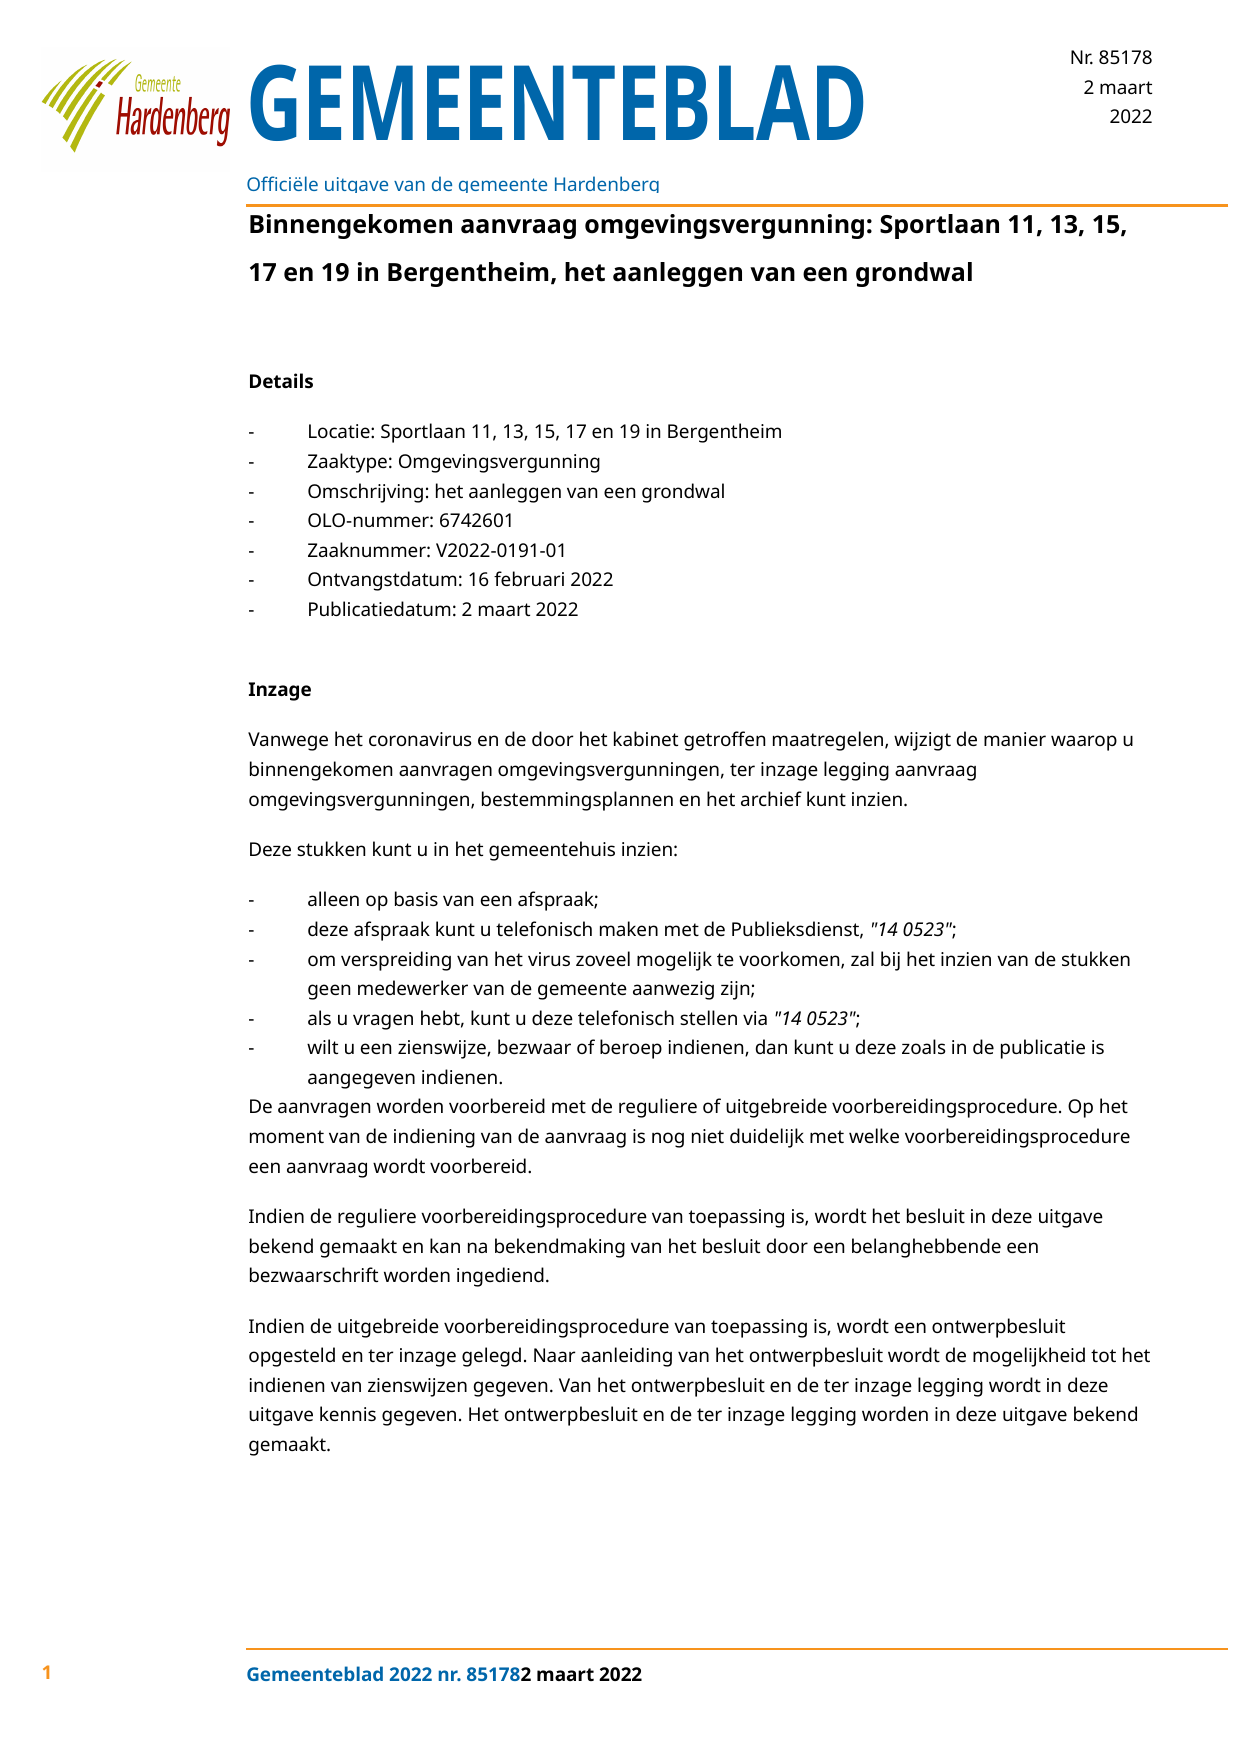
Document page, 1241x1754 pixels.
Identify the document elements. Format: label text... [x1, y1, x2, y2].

picture [41, 47, 231, 172]
list Zaaknummer: V2022-0191-01 [248, 537, 1152, 563]
list deze afspraak kunt u telefonisch maken met de Publieksdienst, "14 0523"; [248, 916, 1152, 942]
list Zaaktype: Omgevingsvergunning [248, 448, 1152, 474]
list wilt u een zienswijze, bezwaar of beroep indienen, dan kunt u deze zoals in de publicatie is aangegeven indienen. [248, 1034, 1152, 1090]
text Details [248, 368, 1152, 394]
text De aanvragen worden voorbereid met de reguliere of uitgebreide voorbereidingsprocedure. Op het moment van de indiening van de aanvraag is nog niet duidelijk met welke voorbereidingsprocedure een aanvraag wordt voorbereid. [248, 1094, 1152, 1179]
text Indien de uitgebreide voorbereidingsprocedure van toepassing is, wordt een ontwerpbesluit opgesteld en ter inzage gelegd. Naar aanleiding van het ontwerpbesluit wordt de mogelijkheid tot het indienen van zienswijzen gegeven. Van het ontwerpbesluit en de ter inzage legging wordt in deze uitgave kennis gegeven. Het ontwerpbesluit en de ter inzage legging worden in deze uitgave bekend gemaakt. [248, 1313, 1152, 1457]
text Binnengekomen aanvraag omgevingsvergunning: Sportlaan 11, 13, 15, 17 en 19 in Bergentheim, het aanleggen van een grondwal [248, 207, 1152, 288]
list om verspreiding van het virus zoveel mogelijk te voorkomen, zal bij het inzien van de stukken geen medewerker van de gemeente aanwezig zijn; [248, 946, 1152, 1001]
list als u vragen hebt, kunt u deze telefonisch stellen via "14 0523"; [248, 1005, 1152, 1031]
text Inzage [248, 676, 1152, 702]
text Indien de reguliere voorbereidingsprocedure van toepassing is, wordt het besluit in deze uitgave bekend gemaakt en kan na bekendmaking van het besluit door een belanghebbende een bezwaarschrift worden ingediend. [248, 1203, 1152, 1288]
text Deze stukken kunt u in het gemeentehuis inzien: [248, 836, 1152, 862]
list OLO-nummer: 6742601 [248, 507, 1152, 533]
list Ontvangstdatum: 16 februari 2022 [248, 567, 1152, 592]
text Vanwege het coronavirus en de door het kabinet getroffen maatregelen, wijzigt de manier waarop u binnengekomen aanvragen omgevingsvergunningen, ter inzage legging aanvraag omgevingsvergunningen, bestemmingsplannen en het archief kunt inzien. [248, 727, 1152, 812]
list Locatie: Sportlaan 11, 13, 15, 17 en 19 in Bergentheim [248, 419, 1152, 444]
list alleen op basis van een afspraak; [248, 887, 1152, 912]
list Publicatiedatum: 2 maart 2022 [248, 596, 1152, 622]
list Omschrijving: het aanleggen van een grondwal [248, 478, 1152, 504]
